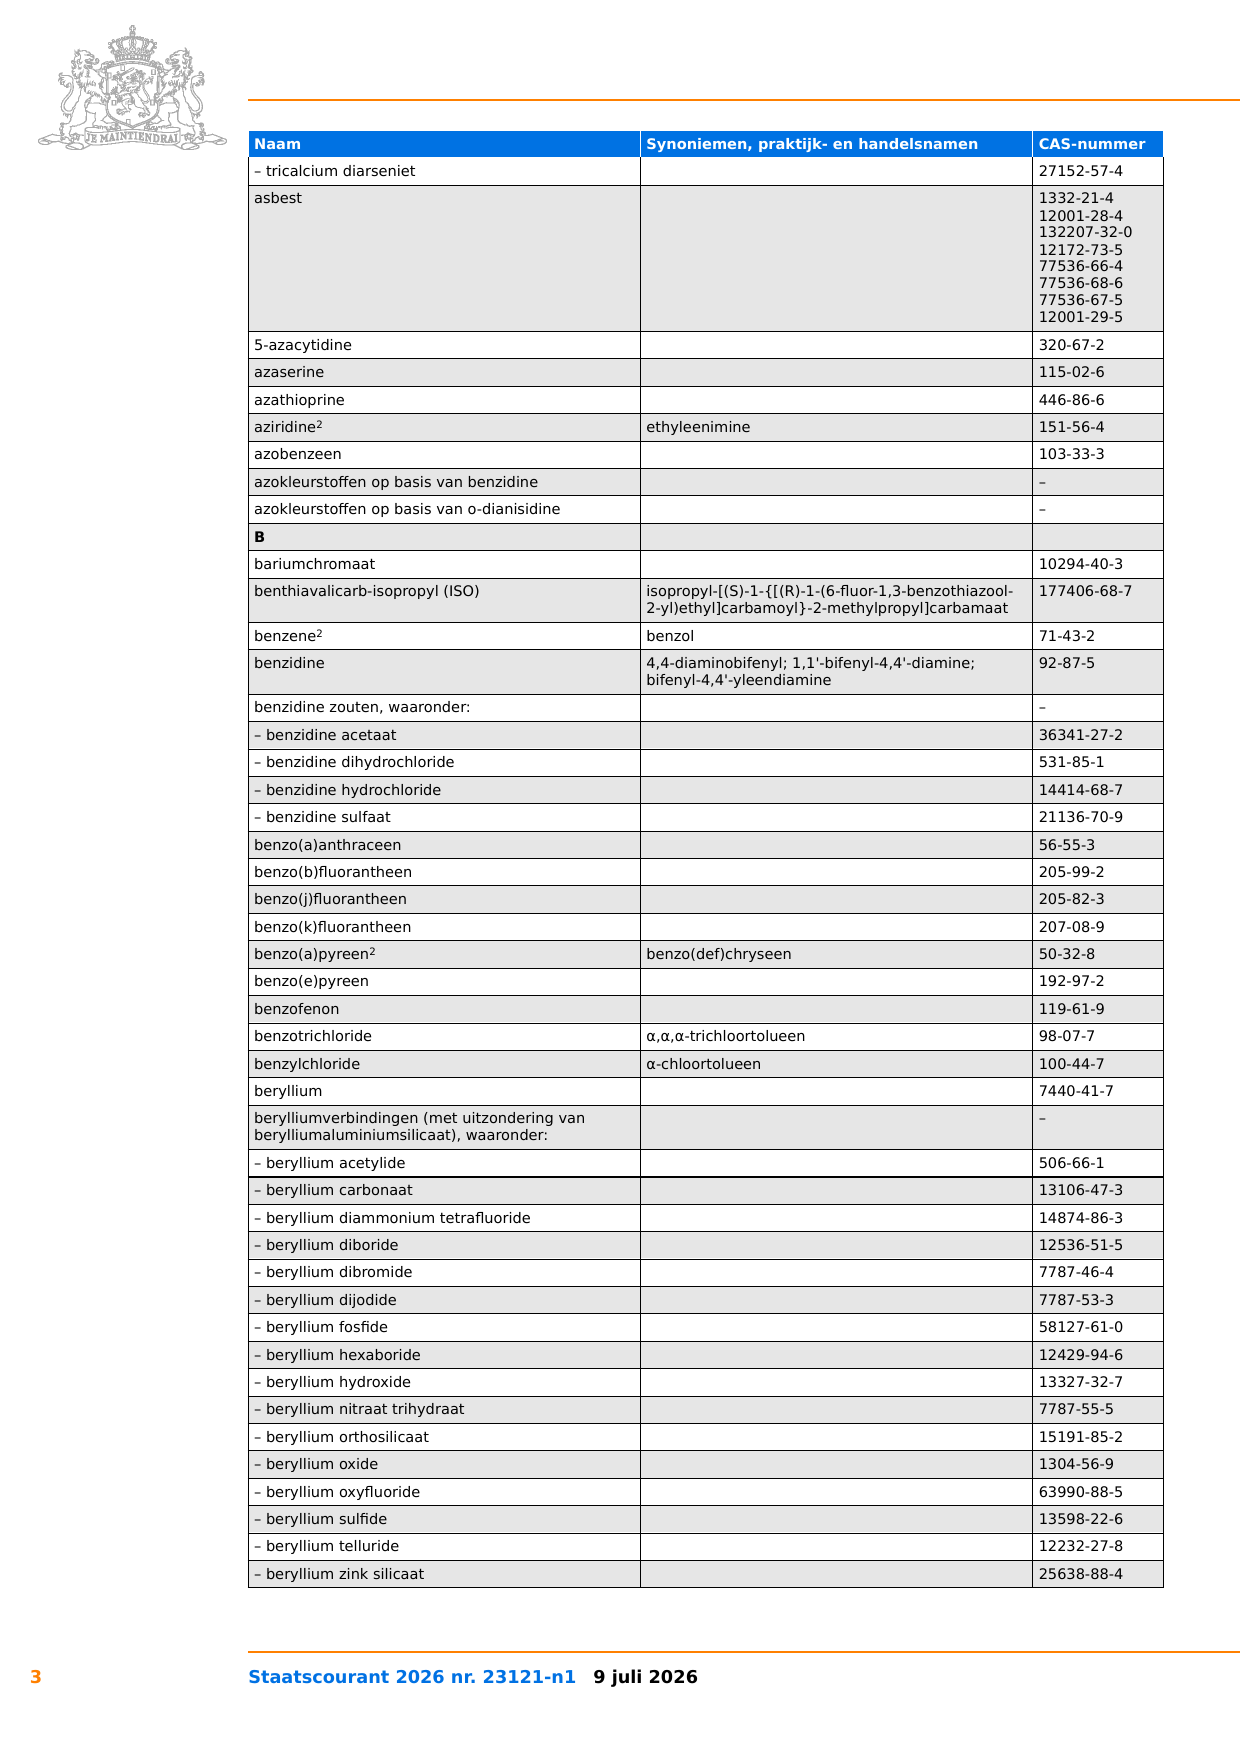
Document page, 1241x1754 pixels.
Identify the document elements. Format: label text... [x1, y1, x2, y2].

table_cell berylliumverbindingen (met uitzondering van berylliumaluminiumsilicaat), waaronder: [249, 1106, 640, 1149]
table_cell α-chloortolueen [641, 1051, 1032, 1077]
table_cell B [249, 524, 640, 550]
table_cell benzene2 [249, 623, 640, 649]
table_cell [641, 1150, 1032, 1176]
table_cell 63990-88-5 [1033, 1479, 1163, 1505]
table_cell 100-44-7 [1033, 1051, 1163, 1077]
table_cell benzo(a)anthraceen [249, 832, 640, 858]
table_cell [641, 551, 1032, 577]
table_cell 151-56-4 [1033, 414, 1163, 441]
table_cell [641, 359, 1032, 386]
table_header Naam [249, 131, 640, 157]
table_cell 7787-53-3 [1033, 1287, 1163, 1313]
table_cell aziridine2 [249, 414, 640, 441]
table_cell [641, 914, 1032, 940]
table_header Synoniemen, praktijk- en handelsnamen [641, 131, 1032, 157]
table_cell beryllium [249, 1078, 640, 1104]
table_cell – beryllium hexaboride [249, 1342, 640, 1368]
table_cell [641, 524, 1032, 550]
table_cell 192-97-2 [1033, 969, 1163, 995]
table_cell 12232-27-8 [1033, 1534, 1163, 1560]
table_cell benzol [641, 623, 1032, 649]
table_cell [641, 186, 1032, 331]
table_cell 14414-68-7 [1033, 777, 1163, 803]
table_cell [641, 804, 1032, 831]
table_cell 12536-51-5 [1033, 1232, 1163, 1258]
table_cell 15191-85-2 [1033, 1424, 1163, 1450]
table_cell 14874-86-3 [1033, 1205, 1163, 1231]
table_cell [641, 1506, 1032, 1532]
table_cell [641, 442, 1032, 468]
table_cell 531-85-1 [1033, 750, 1163, 776]
table_cell [641, 1451, 1032, 1478]
table_cell benzo(b)fluorantheen [249, 859, 640, 885]
table_cell asbest [249, 186, 640, 331]
table_cell 4,4-diaminobifenyl; 1,1'-bifenyl-4,4'-diamine; bifenyl-4,4'-yleendiamine [641, 650, 1032, 694]
table_cell – beryllium fosfide [249, 1314, 640, 1341]
table_cell azokleurstoffen op basis van benzidine [249, 469, 640, 495]
table_cell – beryllium acetylide [249, 1150, 640, 1176]
table_cell azathioprine [249, 387, 640, 413]
table_cell 36341-27-2 [1033, 722, 1163, 748]
table_cell [641, 496, 1032, 523]
table_cell 98-07-7 [1033, 1024, 1163, 1050]
table_cell 12429-94-6 [1033, 1342, 1163, 1368]
table_cell 446-86-6 [1033, 387, 1163, 413]
table_cell 50-32-8 [1033, 941, 1163, 968]
table_cell 13598-22-6 [1033, 1506, 1163, 1532]
table_cell 7440-41-7 [1033, 1078, 1163, 1104]
table_cell [641, 859, 1032, 885]
table_cell – benzidine sulfaat [249, 804, 640, 831]
table_cell – tricalcium diarseniet [249, 158, 640, 185]
table_cell benzofenon [249, 996, 640, 1022]
table_cell benzo(e)pyreen [249, 969, 640, 995]
table_cell 205-82-3 [1033, 886, 1163, 913]
table_cell [641, 1479, 1032, 1505]
table_cell – [1033, 496, 1163, 523]
table_cell – beryllium telluride [249, 1534, 640, 1560]
table_cell [641, 1561, 1032, 1587]
table_cell [641, 158, 1032, 185]
table_cell [641, 1424, 1032, 1450]
table_cell benzo(k)fluorantheen [249, 914, 640, 940]
table_cell 320-67-2 [1033, 332, 1163, 358]
table_cell [641, 1287, 1032, 1313]
table_cell [641, 750, 1032, 776]
table_cell bariumchromaat [249, 551, 640, 577]
table_cell [641, 1260, 1032, 1286]
table_cell [641, 469, 1032, 495]
table_cell – beryllium carbonaat [249, 1178, 640, 1204]
table_cell – beryllium diammonium tetrafluoride [249, 1205, 640, 1231]
table_cell – beryllium zink silicaat [249, 1561, 640, 1587]
table_cell 10294-40-3 [1033, 551, 1163, 577]
table_cell – beryllium sulfide [249, 1506, 640, 1532]
table_cell 92-87-5 [1033, 650, 1163, 694]
table_cell – beryllium dijodide [249, 1287, 640, 1313]
picture [38, 25, 227, 150]
table_cell – beryllium hydroxide [249, 1369, 640, 1396]
table_cell 103-33-3 [1033, 442, 1163, 468]
table_cell benthiavalicarb-isopropyl (ISO) [249, 579, 640, 622]
table_cell [641, 1078, 1032, 1104]
table_cell [1033, 524, 1163, 550]
table_cell 71-43-2 [1033, 623, 1163, 649]
table_cell [641, 332, 1032, 358]
table_cell benzylchloride [249, 1051, 640, 1077]
table_cell 58127-61-0 [1033, 1314, 1163, 1341]
table_cell benzo(j)fluorantheen [249, 886, 640, 913]
table_cell – [1033, 1106, 1163, 1149]
table_cell 506-66-1 [1033, 1150, 1163, 1176]
table_cell [641, 1342, 1032, 1368]
table_cell [641, 1314, 1032, 1341]
table_cell benzotrichloride [249, 1024, 640, 1050]
table_cell benzidine zouten, waaronder: [249, 695, 640, 721]
table_cell 56-55-3 [1033, 832, 1163, 858]
table_cell 177406-68-7 [1033, 579, 1163, 622]
table_cell [641, 969, 1032, 995]
table_cell [641, 1106, 1032, 1149]
table_cell [641, 1534, 1032, 1560]
table_cell [641, 996, 1032, 1022]
table_cell [641, 1397, 1032, 1423]
table_cell benzidine [249, 650, 640, 694]
table_cell 7787-55-5 [1033, 1397, 1163, 1423]
table_header CAS-nummer [1033, 131, 1163, 157]
table_cell – beryllium dibromide [249, 1260, 640, 1286]
table_cell – benzidine dihydrochloride [249, 750, 640, 776]
table_cell α,α,α-trichloortolueen [641, 1024, 1032, 1050]
table_cell [641, 886, 1032, 913]
table_cell isopropyl-[(S)-1-{[(R)-1-(6-fluor-1,3-benzothiazool- 2-yl)ethyl]carbamoyl}-2-methylpropyl]carbamaat [641, 579, 1032, 622]
table_cell benzo(a)pyreen2 [249, 941, 640, 968]
table_cell 119-61-9 [1033, 996, 1163, 1022]
table_cell benzo(def)chryseen [641, 941, 1032, 968]
table_cell [641, 1178, 1032, 1204]
table_cell 27152-57-4 [1033, 158, 1163, 185]
table_cell – beryllium orthosilicaat [249, 1424, 640, 1450]
table_cell [641, 1369, 1032, 1396]
table_cell 207-08-9 [1033, 914, 1163, 940]
table_cell ethyleenimine [641, 414, 1032, 441]
table_cell [641, 722, 1032, 748]
table_cell azokleurstoffen op basis van o-dianisidine [249, 496, 640, 523]
table_cell 1332-21-4 12001-28-4 132207-32-0 12172-73-5 77536-66-4 77536-68-6 77536-67-5 12001-29-5 [1033, 186, 1163, 331]
table_cell [641, 832, 1032, 858]
table_cell [641, 695, 1032, 721]
table_cell azobenzeen [249, 442, 640, 468]
table_cell [641, 1232, 1032, 1258]
table_cell – benzidine hydrochloride [249, 777, 640, 803]
table_cell [641, 1205, 1032, 1231]
table_cell 13106-47-3 [1033, 1178, 1163, 1204]
table_cell [641, 387, 1032, 413]
table_cell – beryllium oxyfluoride [249, 1479, 640, 1505]
table_cell – beryllium diboride [249, 1232, 640, 1258]
table_cell 1304-56-9 [1033, 1451, 1163, 1478]
table_cell 115-02-6 [1033, 359, 1163, 386]
table_cell – [1033, 695, 1163, 721]
table_cell azaserine [249, 359, 640, 386]
table_cell – beryllium oxide [249, 1451, 640, 1478]
table_cell 205-99-2 [1033, 859, 1163, 885]
table_cell 5-azacytidine [249, 332, 640, 358]
table_cell 21136-70-9 [1033, 804, 1163, 831]
table_cell 25638-88-4 [1033, 1561, 1163, 1587]
table_cell 13327-32-7 [1033, 1369, 1163, 1396]
table_cell – beryllium nitraat trihydraat [249, 1397, 640, 1423]
table_cell – [1033, 469, 1163, 495]
table_cell – benzidine acetaat [249, 722, 640, 748]
table_cell [641, 777, 1032, 803]
table_cell 7787-46-4 [1033, 1260, 1163, 1286]
